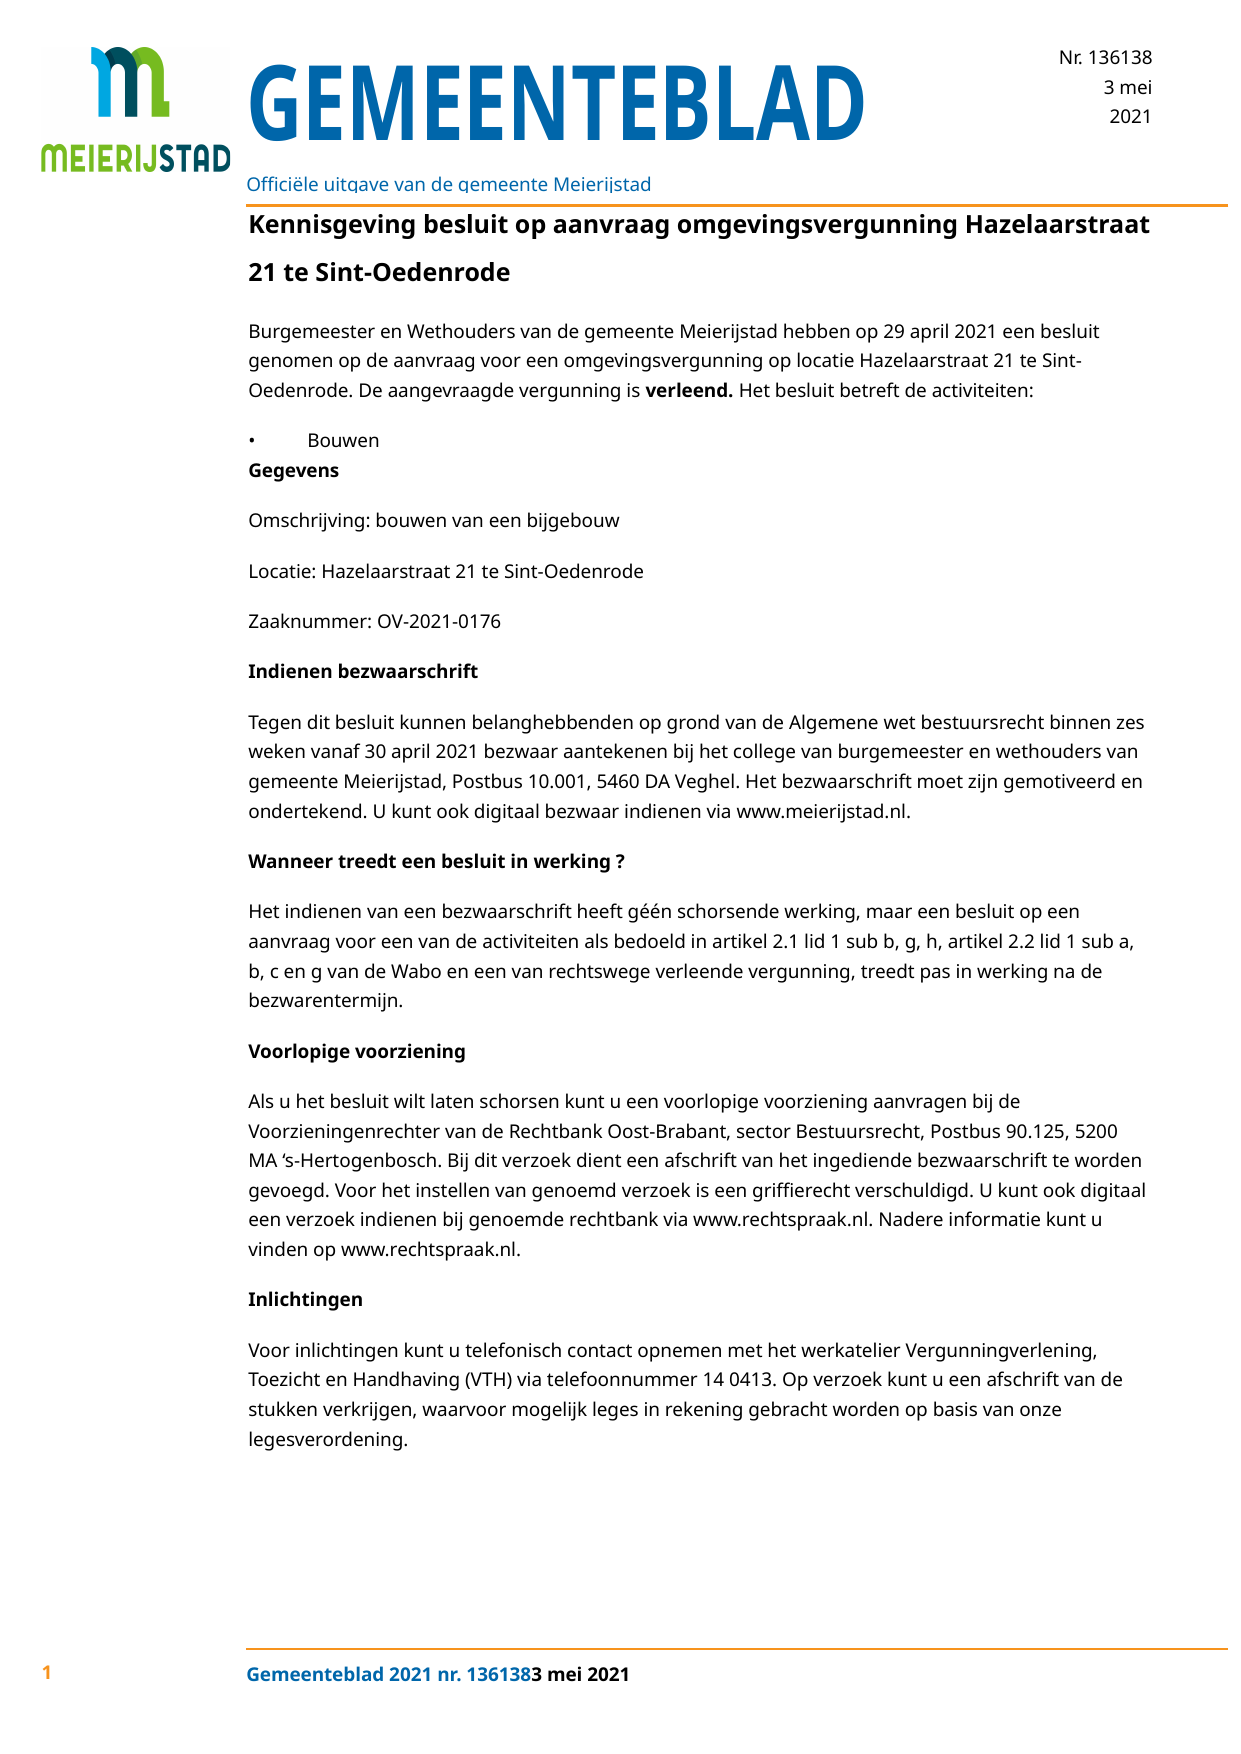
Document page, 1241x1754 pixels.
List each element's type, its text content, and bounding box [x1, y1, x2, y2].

list Bouwen [248, 427, 1152, 453]
picture [41, 47, 231, 172]
text Tegen dit besluit kunnen belanghebbenden op grond van de Algemene wet bestuursrecht binnen zes weken vanaf 30 april 2021 bezwaar aantekenen bij het college van burgemeester en wethouders van gemeente Meierijstad, Postbus 10.001, 5460 DA Veghel. Het bezwaarschrift moet zijn gemotiveerd en ondertekend. U kunt ook digitaal bezwaar indienen via www.meierijstad.nl. [248, 709, 1152, 824]
text Locatie: Hazelaarstraat 21 te Sint-Oedenrode [248, 558, 1152, 584]
text Zaaknummer: OV-2021-0176 [248, 608, 1152, 634]
text Gegevens [248, 457, 1152, 483]
text Voorlopige voorziening [248, 1038, 1152, 1064]
text Voor inlichtingen kunt u telefonisch contact opnemen met het werkatelier Vergunningverlening, Toezicht en Handhaving (VTH) via telefoonnummer 14 0413. Op verzoek kunt u een afschrift van de stukken verkrijgen, waarvoor mogelijk leges in rekening gebracht worden op basis van onze legesverordening. [248, 1337, 1152, 1452]
text Omschrijving: bouwen van een bijgebouw [248, 507, 1152, 533]
text Indienen bezwaarschrift [248, 659, 1152, 684]
text Wanneer treedt een besluit in werking ? [248, 848, 1152, 874]
text Kennisgeving besluit op aanvraag omgevingsvergunning Hazelaarstraat 21 te Sint-Oedenrode [248, 207, 1152, 288]
text Burgemeester en Wethouders van de gemeente Meierijstad hebben op 29 april 2021 een besluit genomen op de aanvraag voor een omgevingsvergunning op locatie Hazelaarstraat 21 te Sint-Oedenrode. De aangevraagde vergunning is verleend. Het besluit betreft de activiteiten: [248, 318, 1152, 403]
text Als u het besluit wilt laten schorsen kunt u een voorlopige voorziening aanvragen bij de Voorzieningenrechter van de Rechtbank Oost-Brabant, sector Bestuursrecht, Postbus 90.125, 5200 MA ‘s-Hertogenbosch. Bij dit verzoek dient een afschrift van het ingediende bezwaarschrift te worden gevoegd. Voor het instellen van genoemd verzoek is een griffierecht verschuldigd. U kunt ook digitaal een verzoek indienen bij genoemde rechtbank via www.rechtspraak.nl. Nadere informatie kunt u vinden op www.rechtspraak.nl. [248, 1088, 1152, 1262]
text Het indienen van een bezwaarschrift heeft géén schorsende werking, maar een besluit op een aanvraag voor een van de activiteiten als bedoeld in artikel 2.1 lid 1 sub b, g, h, artikel 2.2 lid 1 sub a, b, c en g van de Wabo en een van rechtswege verleende vergunning, treedt pas in werking na de bezwarentermijn. [248, 899, 1152, 1013]
text Inlichtingen [248, 1287, 1152, 1312]
